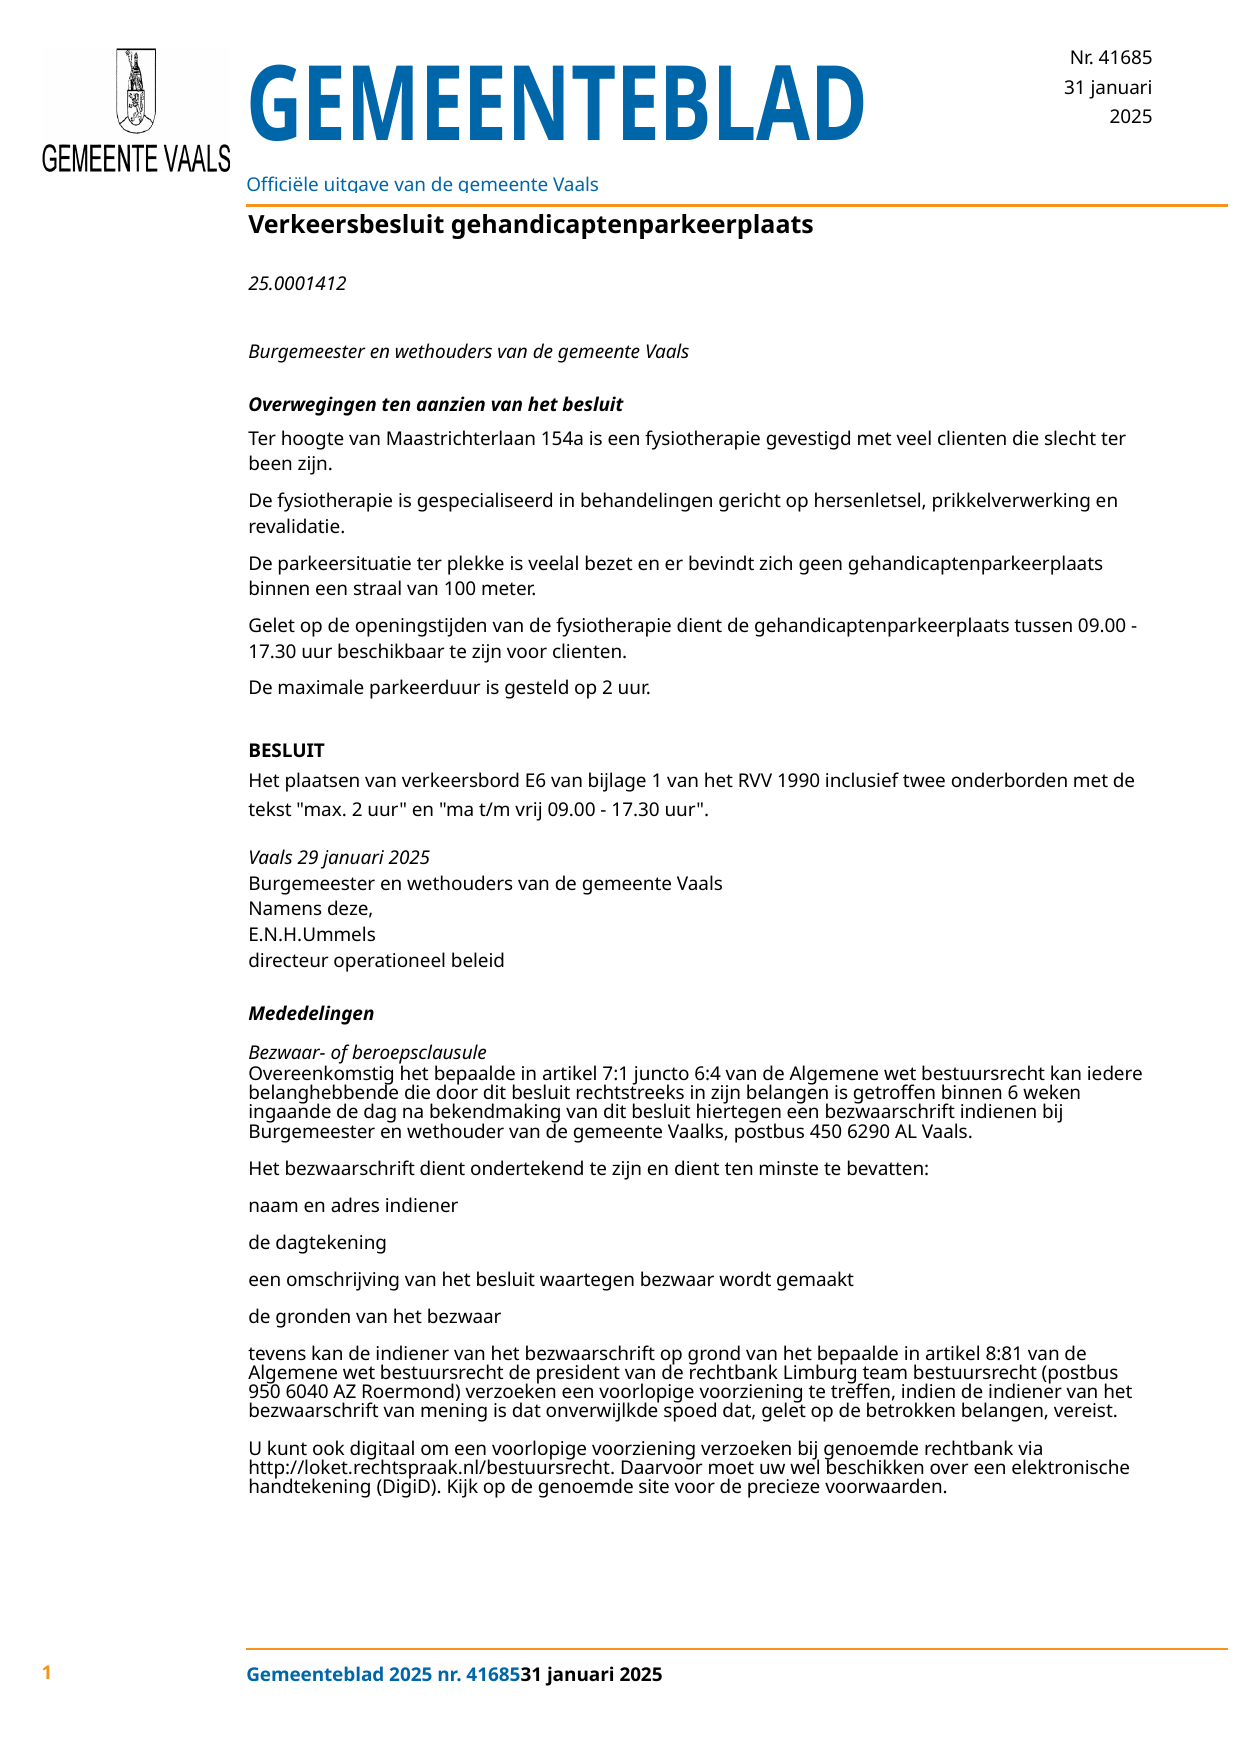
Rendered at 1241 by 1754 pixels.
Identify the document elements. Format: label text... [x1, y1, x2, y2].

text Overeenkomstig het bepaalde in artikel 7:1 juncto 6:4 van de Algemene wet bestuursrecht kan iedere belanghebbende die door dit besluit rechtstreeks in zijn belangen is getroffen binnen 6 weken ingaande de dag na bekendmaking van dit besluit hiertegen een bezwaarschrift indienen bij Burgemeester en wethouder van de gemeente Vaalks, postbus 450 6290 AL Vaals. [248, 1065, 1152, 1142]
text Verkeersbesluit gehandicaptenparkeerplaats [248, 207, 1152, 241]
text Gelet op de openingstijden van de fysiotherapie dient de gehandicaptenparkeerplaats tussen 09.00 - 17.30 uur beschikbaar te zijn voor clienten. [248, 612, 1152, 663]
text de gronden van het bezwaar [248, 1308, 1152, 1327]
text Burgemeester en wethouders van de gemeente Vaals [248, 870, 1152, 896]
text naam en adres indiener [248, 1197, 1152, 1216]
text De fysiotherapie is gespecialiseerd in behandelingen gericht op hersenletsel, prikkelverwerking en revalidatie. [248, 487, 1152, 539]
text Burgemeester en wethouders van de gemeente Vaals [248, 338, 1152, 364]
text De parkeersituatie ter plekke is veelal bezet en er bevindt zich geen gehandicaptenparkeerplaats binnen een straal van 100 meter. [248, 550, 1152, 601]
text BESLUIT [248, 737, 1152, 763]
text Ter hoogte van Maastrichterlaan 154a is een fysiotherapie gevestigd met veel clienten die slecht ter been zijn. [248, 425, 1152, 476]
text Het plaatsen van verkeersbord E6 van bijlage 1 van het RVV 1990 inclusief twee onderborden met de tekst "max. 2 uur" en "ma t/m vrij 09.00 - 17.30 uur". [248, 767, 1152, 822]
text 25.0001412 [248, 270, 1152, 296]
text Bezwaar- of beroepsclausule [248, 1039, 1152, 1065]
text De maximale parkeerduur is gesteld op 2 uur. [248, 674, 1152, 700]
text E.N.H.Ummels [248, 921, 1152, 947]
text Mededelingen [248, 1000, 1152, 1026]
picture [41, 47, 231, 172]
text Het bezwaarschrift dient ondertekend te zijn en dient ten minste te bevatten: [248, 1160, 1152, 1179]
text U kunt ook digitaal om een voorlopige voorziening verzoeken bij genoemde rechtbank via http://loket.rechtspraak.nl/bestuursrecht. Daarvoor moet uw wel beschikken over een elektronische handtekening (DigiD). Kijk op de genoemde site voor de precieze voorwaarden. [248, 1439, 1152, 1497]
text Namens deze, [248, 896, 1152, 921]
text Vaals 29 januari 2025 [248, 844, 1152, 870]
text Overwegingen ten aanzien van het besluit [248, 391, 1152, 417]
text directeur operationeel beleid [248, 947, 1152, 973]
text de dagtekening [248, 1234, 1152, 1253]
text tevens kan de indiener van het bezwaarschrift op grond van het bepaalde in artikel 8:81 van de Algemene wet bestuursrecht de president van de rechtbank Limburg team bestuursrecht (postbus 950 6040 AZ Roermond) verzoeken een voorlopige voorziening te treffen, indien de indiener van het bezwaarschrift van mening is dat onverwijlkde spoed dat, gelet op de betrokken belangen, vereist. [248, 1345, 1152, 1422]
text een omschrijving van het besluit waartegen bezwaar wordt gemaakt [248, 1271, 1152, 1290]
